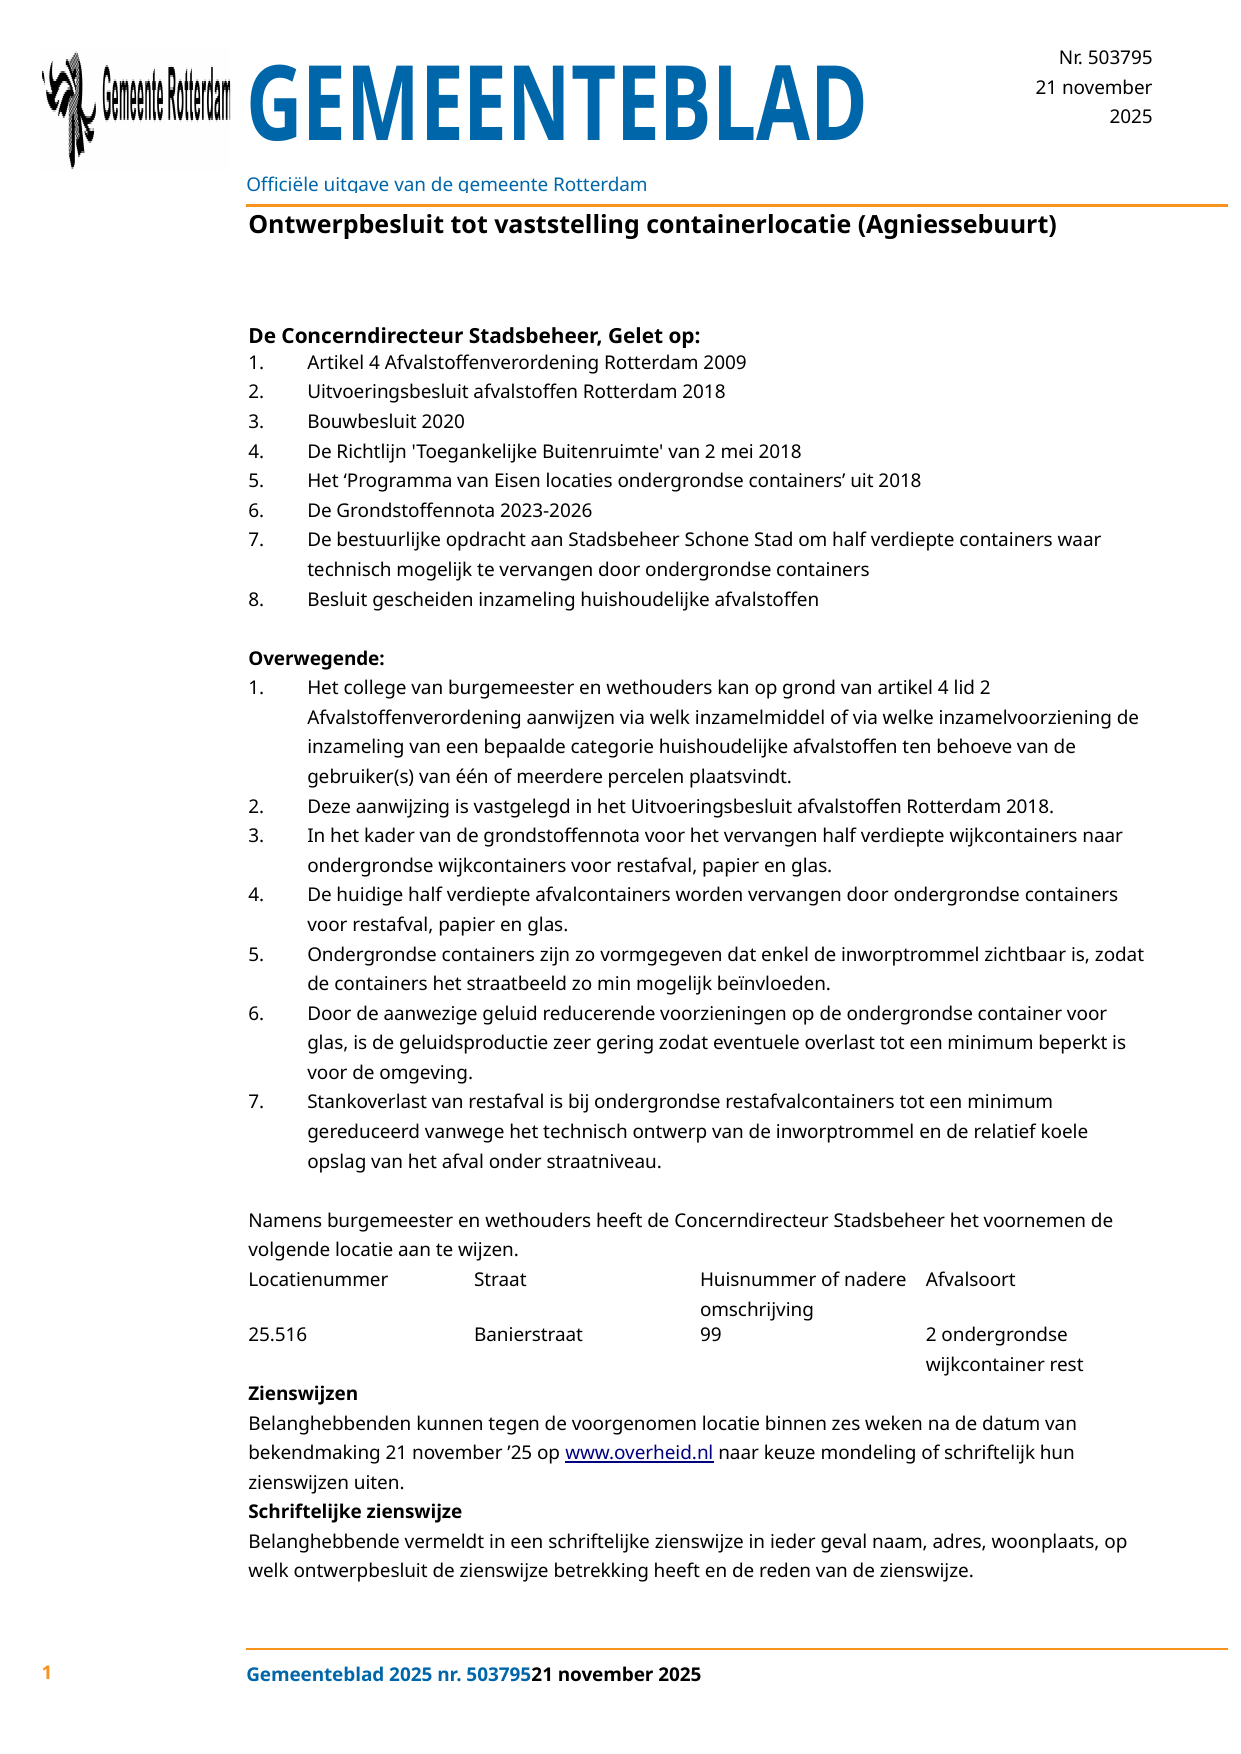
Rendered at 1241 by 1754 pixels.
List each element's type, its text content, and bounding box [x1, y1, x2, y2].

text Schriftelijke zienswijze [248, 1498, 1152, 1524]
list Het college van burgemeester en wethouders kan op grond van artikel 4 lid 2 Afvalstoffenverordening aanwijzen via welk inzamelmiddel of via welke inzamelvoorziening de inzameling van een bepaalde categorie huishoudelijke afvalstoffen ten behoeve van de gebruiker(s) van één of meerdere percelen plaatsvindt. [248, 674, 1152, 789]
text Belanghebbende vermeldt in een schriftelijke zienswijze in ieder geval naam, adres, woonplaats, op welk ontwerpbesluit de zienswijze betrekking heeft en de reden van de zienswijze. [248, 1528, 1152, 1583]
text Namens burgemeester en wethouders heeft de Concerndirecteur Stadsbeheer het voornemen de volgende locatie aan te wijzen. [248, 1207, 1152, 1262]
text Overwegende: [248, 645, 1152, 671]
list Bouwbesluit 2020 [248, 408, 1152, 434]
list Door de aanwezige geluid reducerende voorzieningen op de ondergrondse container voor glas, is de geluidsproductie zeer gering zodat eventuele overlast tot een minimum beperkt is voor de omgeving. [248, 1000, 1152, 1085]
table_cell 2 ondergrondse wijkcontainer rest [926, 1322, 1152, 1377]
text Zienswijzen [248, 1380, 1152, 1406]
text Ontwerpbesluit tot vaststelling containerlocatie (Agniessebuurt) [248, 207, 1152, 241]
list De huidige half verdiepte afvalcontainers worden vervangen door ondergrondse containers voor restafval, papier en glas. [248, 882, 1152, 937]
list Deze aanwijzing is vastgelegd in het Uitvoeringsbesluit afvalstoffen Rotterdam 2018. [248, 793, 1152, 819]
table_header Huisnummer of nadere omschrijving [700, 1266, 926, 1322]
list De Grondstoffennota 2023-2026 [248, 497, 1152, 523]
list Ondergrondse containers zijn zo vormgegeven dat enkel de inworptrommel zichtbaar is, zodat de containers het straatbeeld zo min mogelijk beïnvloeden. [248, 941, 1152, 996]
text Belanghebbenden kunnen tegen de voorgenomen locatie binnen zes weken na de datum van bekendmaking 21 november ’25 op www.overheid.nl naar keuze mondeling of schriftelijk hun zienswijzen uiten. [248, 1410, 1152, 1495]
text De Concerndirecteur Stadsbeheer, Gelet op: [248, 321, 1152, 349]
picture [41, 47, 231, 172]
list In het kader van de grondstoffennota voor het vervangen half verdiepte wijkcontainers naar ondergrondse wijkcontainers voor restafval, papier en glas. [248, 822, 1152, 878]
table_header Afvalsoort [926, 1266, 1152, 1322]
list De bestuurlijke opdracht aan Stadsbeheer Schone Stad om half verdiepte containers waar technisch mogelijk te vervangen door ondergrondse containers [248, 527, 1152, 582]
list Uitvoeringsbesluit afvalstoffen Rotterdam 2018 [248, 379, 1152, 404]
table_header Locatienummer [248, 1266, 474, 1322]
table_cell Banierstraat [474, 1322, 700, 1377]
list Besluit gescheiden inzameling huishoudelijke afvalstoffen [248, 586, 1152, 612]
table_header Straat [474, 1266, 700, 1322]
list Stankoverlast van restafval is bij ondergrondse restafvalcontainers tot een minimum gereduceerd vanwege het technisch ontwerp van de inworptrommel en de relatief koele opslag van het afval onder straatniveau. [248, 1089, 1152, 1174]
list Het ‘Programma van Eisen locaties ondergrondse containers’ uit 2018 [248, 467, 1152, 493]
table_cell 99 [700, 1322, 926, 1377]
list Artikel 4 Afvalstoffenverordening Rotterdam 2009 [248, 349, 1152, 375]
table_cell 25.516 [248, 1322, 474, 1377]
list De Richtlijn 'Toegankelijke Buitenruimte' van 2 mei 2018 [248, 438, 1152, 464]
